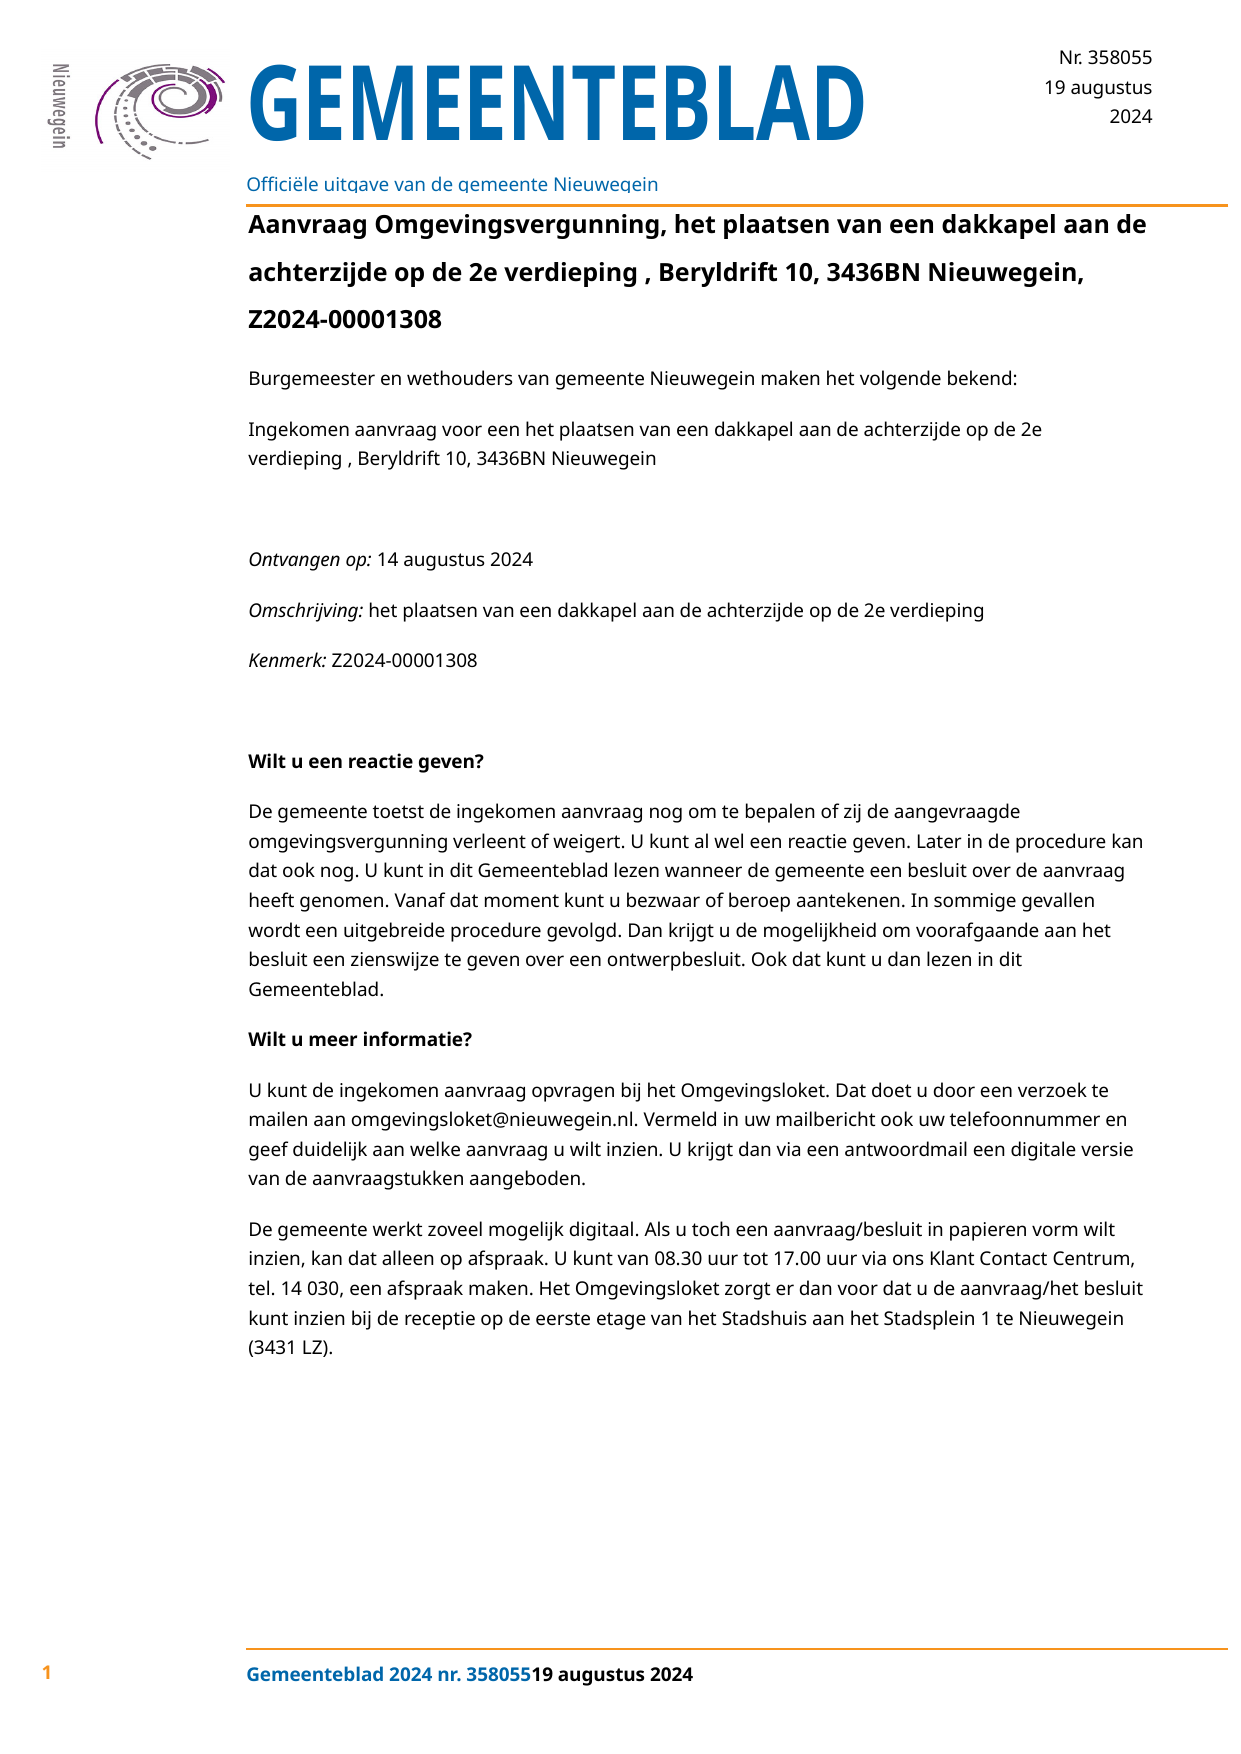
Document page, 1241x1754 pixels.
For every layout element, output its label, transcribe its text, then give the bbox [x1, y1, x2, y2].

text Aanvraag Omgevingsvergunning, het plaatsen van een dakkapel aan de achterzijde op de 2e verdieping , Beryldrift 10, 3436BN Nieuwegein, Z2024-00001308 [248, 207, 1152, 336]
text Kenmerk: Z2024-00001308 [248, 647, 1152, 673]
text Ingekomen aanvraag voor een het plaatsen van een dakkapel aan de achterzijde op de 2e verdieping , Beryldrift 10, 3436BN Nieuwegein [248, 416, 1152, 471]
text De gemeente werkt zoveel mogelijk digitaal. Als u toch een aanvraag/besluit in papieren vorm wilt inzien, kan dat alleen op afspraak. U kunt van 08.30 uur tot 17.00 uur via ons Klant Contact Centrum, tel. 14 030, een afspraak maken. Het Omgevingsloket zorgt er dan voor dat u de aanvraag/het besluit kunt inzien bij de receptie op de eerste etage van het Stadshuis aan het Stadsplein 1 te Nieuwegein (3431 LZ). [248, 1216, 1152, 1360]
text U kunt de ingekomen aanvraag opvragen bij het Omgevingsloket. Dat doet u door een verzoek te mailen aan omgevingsloket@nieuwegein.nl. Vermeld in uw mailbericht ook uw telefoonnummer en geef duidelijk aan welke aanvraag u wilt inzien. U krijgt dan via een antwoordmail een digitale versie van de aanvraagstukken aangeboden. [248, 1077, 1152, 1191]
text Omschrijving: het plaatsen van een dakkapel aan de achterzijde op de 2e verdieping [248, 597, 1152, 622]
text De gemeente toetst de ingekomen aanvraag nog om te bepalen of zij de aangevraagde omgevingsvergunning verleent of weigert. U kunt al wel een reactie geven. Later in de procedure kan dat ook nog. U kunt in dit Gemeenteblad lezen wanneer de gemeente een besluit over de aanvraag heeft genomen. Vanaf dat moment kunt u bezwaar of beroep aantekenen. In sommige gevallen wordt een uitgebreide procedure gevolgd. Dan krijgt u de mogelijkheid om voorafgaande aan het besluit een zienswijze te geven over een ontwerpbesluit. Ook dat kunt u dan lezen in dit Gemeenteblad. [248, 798, 1152, 1002]
text Wilt u een reactie geven? [248, 748, 1152, 774]
text Ontvangen op: 14 augustus 2024 [248, 546, 1152, 572]
text Burgemeester en wethouders van gemeente Nieuwegein maken het volgende bekend: [248, 366, 1152, 391]
text Wilt u meer informatie? [248, 1026, 1152, 1052]
picture [41, 47, 231, 172]
